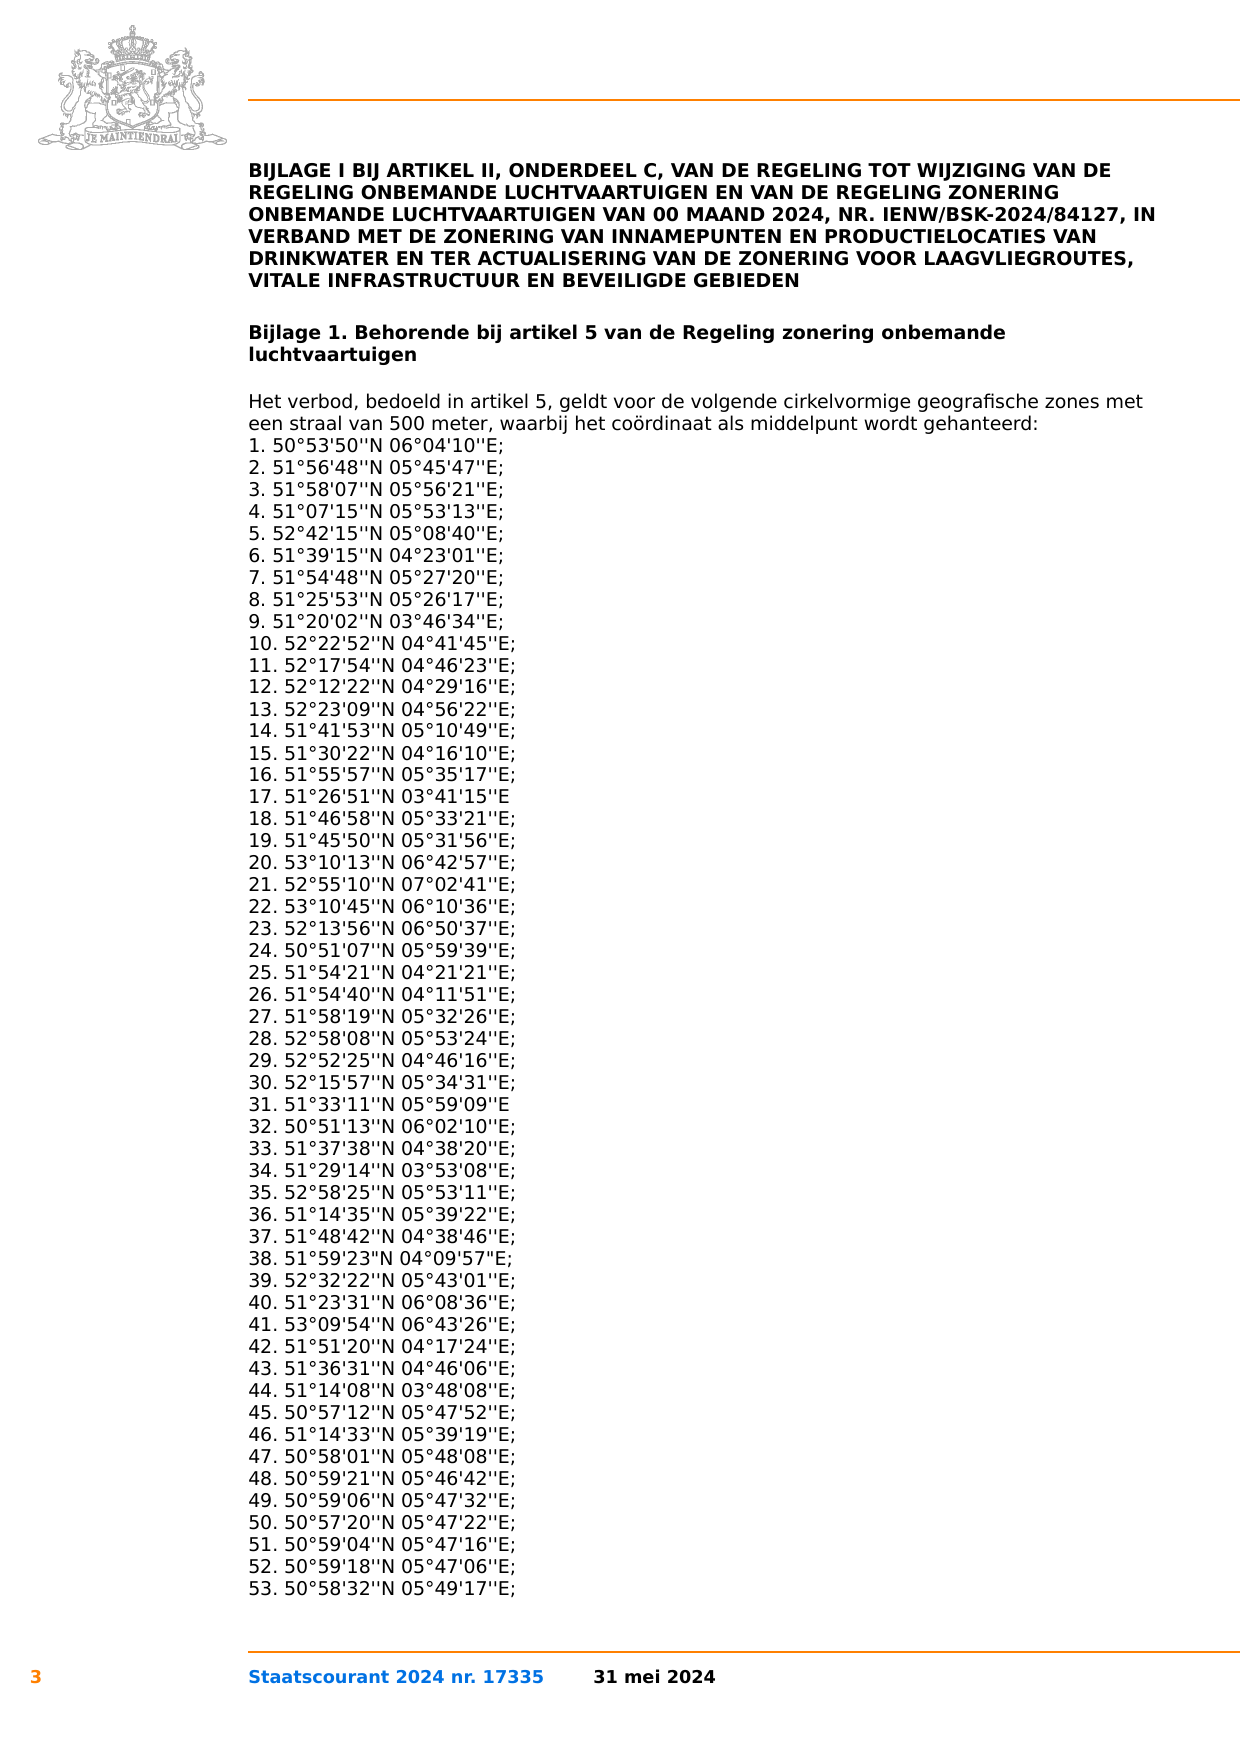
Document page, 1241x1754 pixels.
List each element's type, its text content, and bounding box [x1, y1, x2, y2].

text 43. 51°36'31''N 04°46'06''E; [248, 1358, 1163, 1380]
text 45. 50°57'12''N 05°47'52''E; [248, 1402, 1163, 1424]
text 37. 51°48'42''N 04°38'46''E; [248, 1226, 1163, 1248]
text 9. 51°20'02''N 03°46'34''E; [248, 611, 1163, 632]
text 12. 52°12'22''N 04°29'16''E; [248, 676, 1163, 698]
subtitle BIJLAGE I BIJ ARTIKEL II, ONDERDEEL C, VAN DE REGELING TOT WIJZIGING VAN DE REGELING ONBEMANDE LUCHTVAARTUIGEN EN VAN DE REGELING ZONERING ONBEMANDE LUCHTVAARTUIGEN VAN 00 MAAND 2024, NR. IENW/BSK-2024/84127, IN VERBAND MET DE ZONERING VAN INNAMEPUNTEN EN PRODUCTIELOCATIES VAN DRINKWATER EN TER ACTUALISERING VAN DE ZONERING VOOR LAAGVLIEGROUTES, VITALE INFRASTRUCTUUR EN BEVEILIGDE GEBIEDEN [248, 160, 1163, 292]
text 34. 51°29'14''N 03°53'08''E; [248, 1160, 1163, 1182]
text 15. 51°30'22''N 04°16'10''E; [248, 742, 1163, 764]
subtitle Bijlage 1. Behorende bij artikel 5 van de Regeling zonering onbemande luchtvaartuigen [248, 322, 1163, 366]
text 26. 51°54'40''N 04°11'51''E; [248, 984, 1163, 1006]
text 21. 52°55'10''N 07°02'41''E; [248, 874, 1163, 896]
text 11. 52°17'54''N 04°46'23''E; [248, 654, 1163, 676]
text 13. 52°23'09''N 04°56'22''E; [248, 698, 1163, 720]
text 5. 52°42'15''N 05°08'40''E; [248, 523, 1163, 544]
text 6. 51°39'15''N 04°23'01''E; [248, 544, 1163, 567]
text 24. 50°51'07''N 05°59'39''E; [248, 940, 1163, 962]
text 46. 51°14'33''N 05°39'19''E; [248, 1424, 1163, 1446]
text Het verbod, bedoeld in artikel 5, geldt voor de volgende cirkelvormige geografische zones met een straal van 500 meter, waarbij het coördinaat als middelpunt wordt gehanteerd: [248, 391, 1163, 435]
text 42. 51°51'20''N 04°17'24''E; [248, 1336, 1163, 1358]
text 49. 50°59'06''N 05°47'32''E; [248, 1490, 1163, 1512]
text 10. 52°22'52''N 04°41'45''E; [248, 632, 1163, 654]
text 52. 50°59'18''N 05°47'06''E; [248, 1556, 1163, 1578]
text 47. 50°58'01''N 05°48'08''E; [248, 1446, 1163, 1468]
text 33. 51°37'38''N 04°38'20''E; [248, 1138, 1163, 1160]
text 35. 52°58'25''N 05°53'11''E; [248, 1182, 1163, 1204]
text 2. 51°56'48''N 05°45'47''E; [248, 457, 1163, 479]
text 19. 51°45'50''N 05°31'56''E; [248, 830, 1163, 852]
text 17. 51°26'51''N 03°41'15''E [248, 786, 1163, 808]
text 41. 53°09'54''N 06°43'26''E; [248, 1314, 1163, 1336]
text 3. 51°58'07''N 05°56'21''E; [248, 479, 1163, 501]
text 39. 52°32'22''N 05°43'01''E; [248, 1270, 1163, 1292]
text 50. 50°57'20''N 05°47'22''E; [248, 1512, 1163, 1534]
text 18. 51°46'58''N 05°33'21''E; [248, 808, 1163, 830]
text 25. 51°54'21''N 04°21'21''E; [248, 962, 1163, 984]
text 28. 52°58'08''N 05°53'24''E; [248, 1028, 1163, 1050]
text 16. 51°55'57''N 05°35'17''E; [248, 764, 1163, 786]
text 4. 51°07'15''N 05°53'13''E; [248, 501, 1163, 523]
text 7. 51°54'48''N 05°27'20''E; [248, 567, 1163, 588]
text 8. 51°25'53''N 05°26'17''E; [248, 588, 1163, 611]
picture [38, 25, 227, 150]
text 29. 52°52'25''N 04°46'16''E; [248, 1050, 1163, 1072]
text 1. 50°53'50''N 06°04'10''E; [248, 435, 1163, 457]
text 48. 50°59'21''N 05°46'42''E; [248, 1468, 1163, 1490]
text 14. 51°41'53''N 05°10'49''E; [248, 720, 1163, 742]
text 23. 52°13'56''N 06°50'37''E; [248, 918, 1163, 940]
text 40. 51°23'31''N 06°08'36''E; [248, 1292, 1163, 1314]
text 32. 50°51'13''N 06°02'10''E; [248, 1116, 1163, 1138]
text 38. 51°59'23"N 04°09'57"E; [248, 1248, 1163, 1270]
text 31. 51°33'11''N 05°59'09''E [248, 1094, 1163, 1116]
text 36. 51°14'35''N 05°39'22''E; [248, 1204, 1163, 1226]
text 51. 50°59'04''N 05°47'16''E; [248, 1534, 1163, 1556]
text 22. 53°10'45''N 06°10'36''E; [248, 896, 1163, 918]
text 53. 50°58'32''N 05°49'17''E; [248, 1578, 1163, 1599]
text 20. 53°10'13''N 06°42'57''E; [248, 852, 1163, 874]
text 27. 51°58'19''N 05°32'26''E; [248, 1006, 1163, 1028]
text 30. 52°15'57''N 05°34'31''E; [248, 1072, 1163, 1094]
text 44. 51°14'08''N 03°48'08''E; [248, 1380, 1163, 1402]
